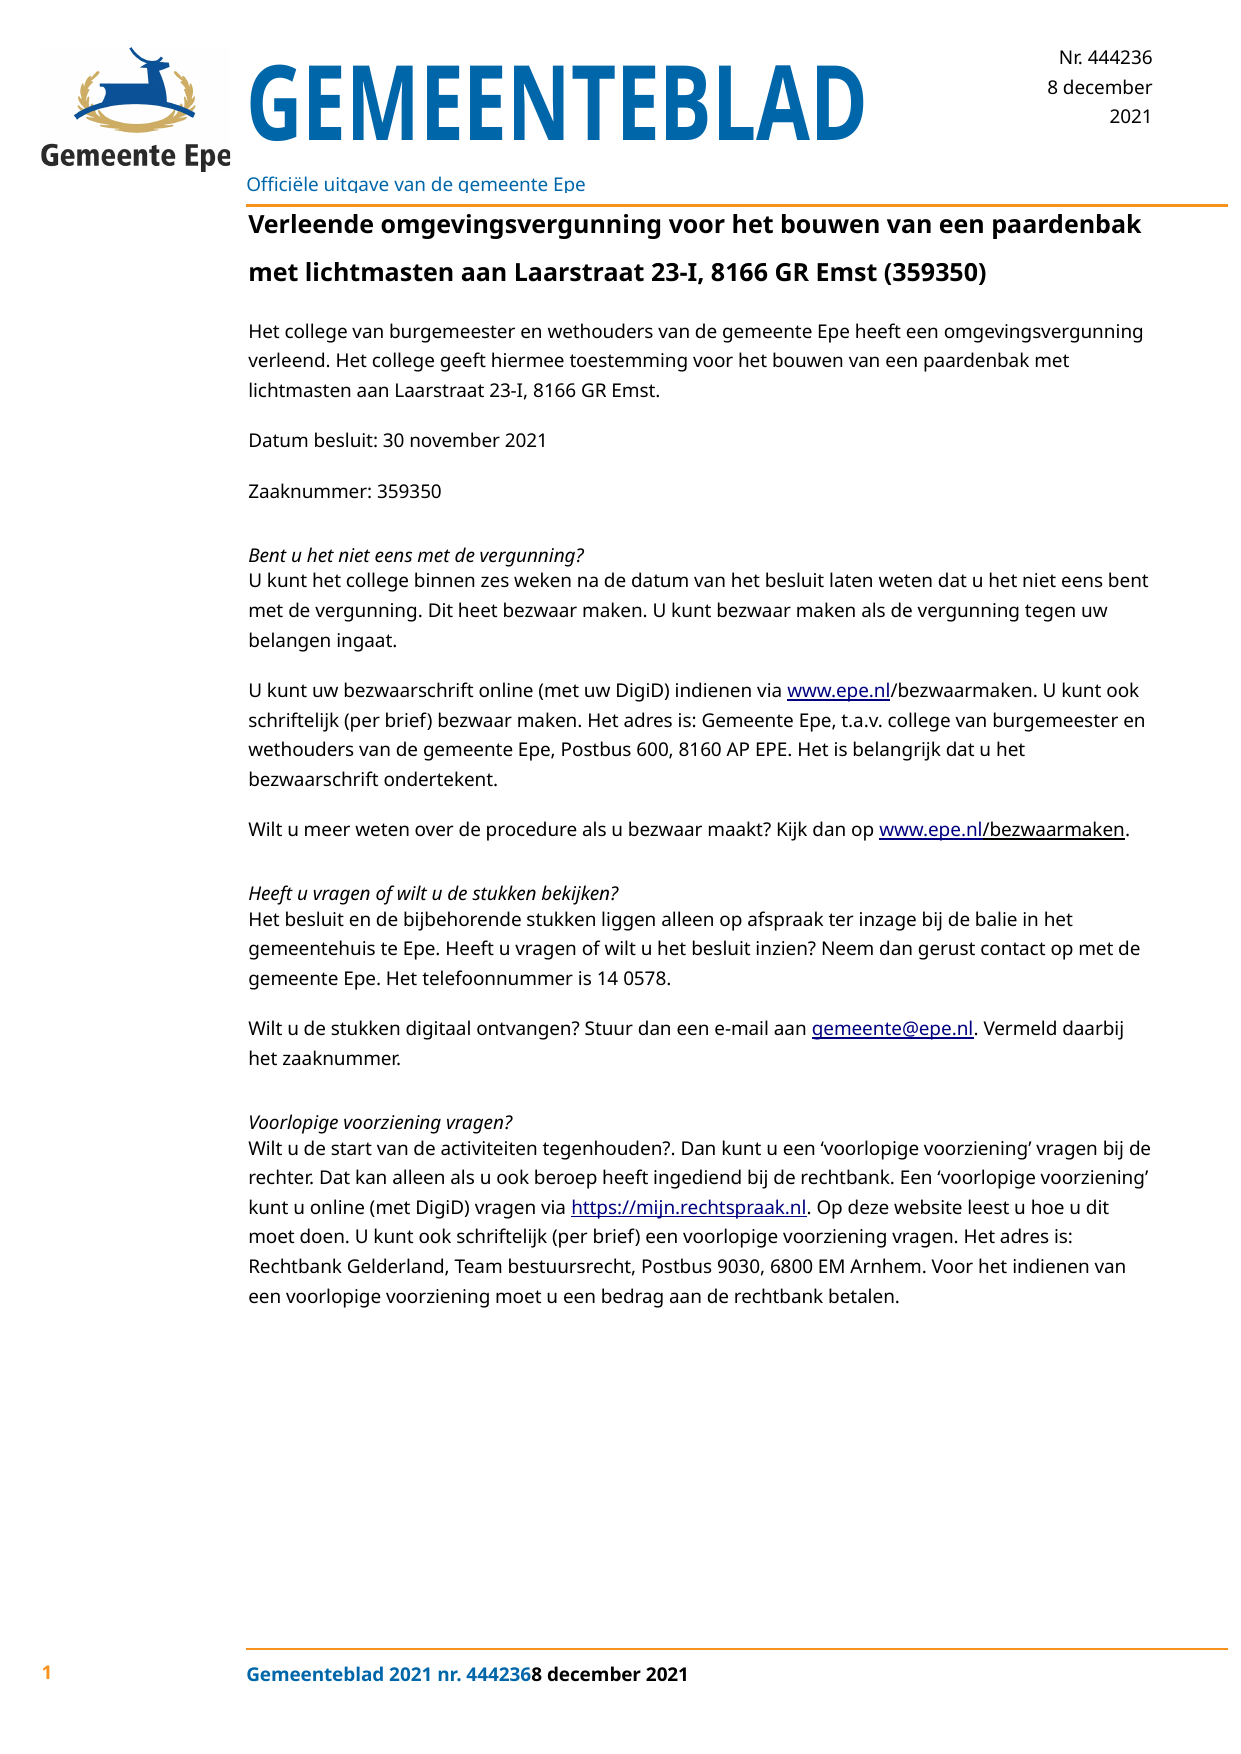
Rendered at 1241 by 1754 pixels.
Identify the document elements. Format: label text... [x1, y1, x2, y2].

text Voorlopige voorziening vragen? [248, 1109, 1152, 1135]
text Wilt u de stukken digitaal ontvangen? Stuur dan een e-mail aan gemeente@epe.nl. Vermeld daarbij het zaaknummer. [248, 1016, 1152, 1071]
picture [41, 47, 231, 172]
text Verleende omgevingsvergunning voor het bouwen van een paardenbak met lichtmasten aan Laarstraat 23-I, 8166 GR Emst (359350) [248, 207, 1152, 288]
text Wilt u meer weten over de procedure als u bezwaar maakt? Kijk dan op www.epe.nl/bezwaarmaken. [248, 816, 1152, 842]
text Heeft u vragen of wilt u de stukken bekijken? [248, 880, 1152, 906]
text Datum besluit: 30 november 2021 [248, 427, 1152, 453]
text U kunt het college binnen zes weken na de datum van het besluit laten weten dat u het niet eens bent met de vergunning. Dit heet bezwaar maken. U kunt bezwaar maken als de vergunning tegen uw belangen ingaat. [248, 568, 1152, 652]
text Bent u het niet eens met de vergunning? [248, 542, 1152, 568]
text Het besluit en de bijbehorende stukken liggen alleen op afspraak ter inzage bij de balie in het gemeentehuis te Epe. Heeft u vragen of wilt u het besluit inzien? Neem dan gerust contact op met de gemeente Epe. Het telefoonnummer is 14 0578. [248, 906, 1152, 991]
text Wilt u de start van de activiteiten tegenhouden?. Dan kunt u een ‘voorlopige voorziening’ vragen bij de rechter. Dat kan alleen als u ook beroep heeft ingediend bij de rechtbank. Een ‘voorlopige voorziening’ kunt u online (met DigiD) vragen via https://mijn.rechtspraak.nl. Op deze website leest u hoe u dit moet doen. U kunt ook schriftelijk (per brief) een voorlopige voorziening vragen. Het adres is: Rechtbank Gelderland, Team bestuursrecht, Postbus 9030, 6800 EM Arnhem. Voor het indienen van een voorlopige voorziening moet u een bedrag aan de rechtbank betalen. [248, 1135, 1152, 1308]
text Het college van burgemeester en wethouders van de gemeente Epe heeft een omgevingsvergunning verleend. Het college geeft hiermee toestemming voor het bouwen van een paardenbak met lichtmasten aan Laarstraat 23-I, 8166 GR Emst. [248, 318, 1152, 403]
text Zaaknummer: 359350 [248, 478, 1152, 504]
text U kunt uw bezwaarschrift online (met uw DigiD) indienen via www.epe.nl/bezwaarmaken. U kunt ook schriftelijk (per brief) bezwaar maken. Het adres is: Gemeente Epe, t.a.v. college van burgemeester en wethouders van de gemeente Epe, Postbus 600, 8160 AP EPE. Het is belangrijk dat u het bezwaarschrift ondertekent. [248, 677, 1152, 792]
